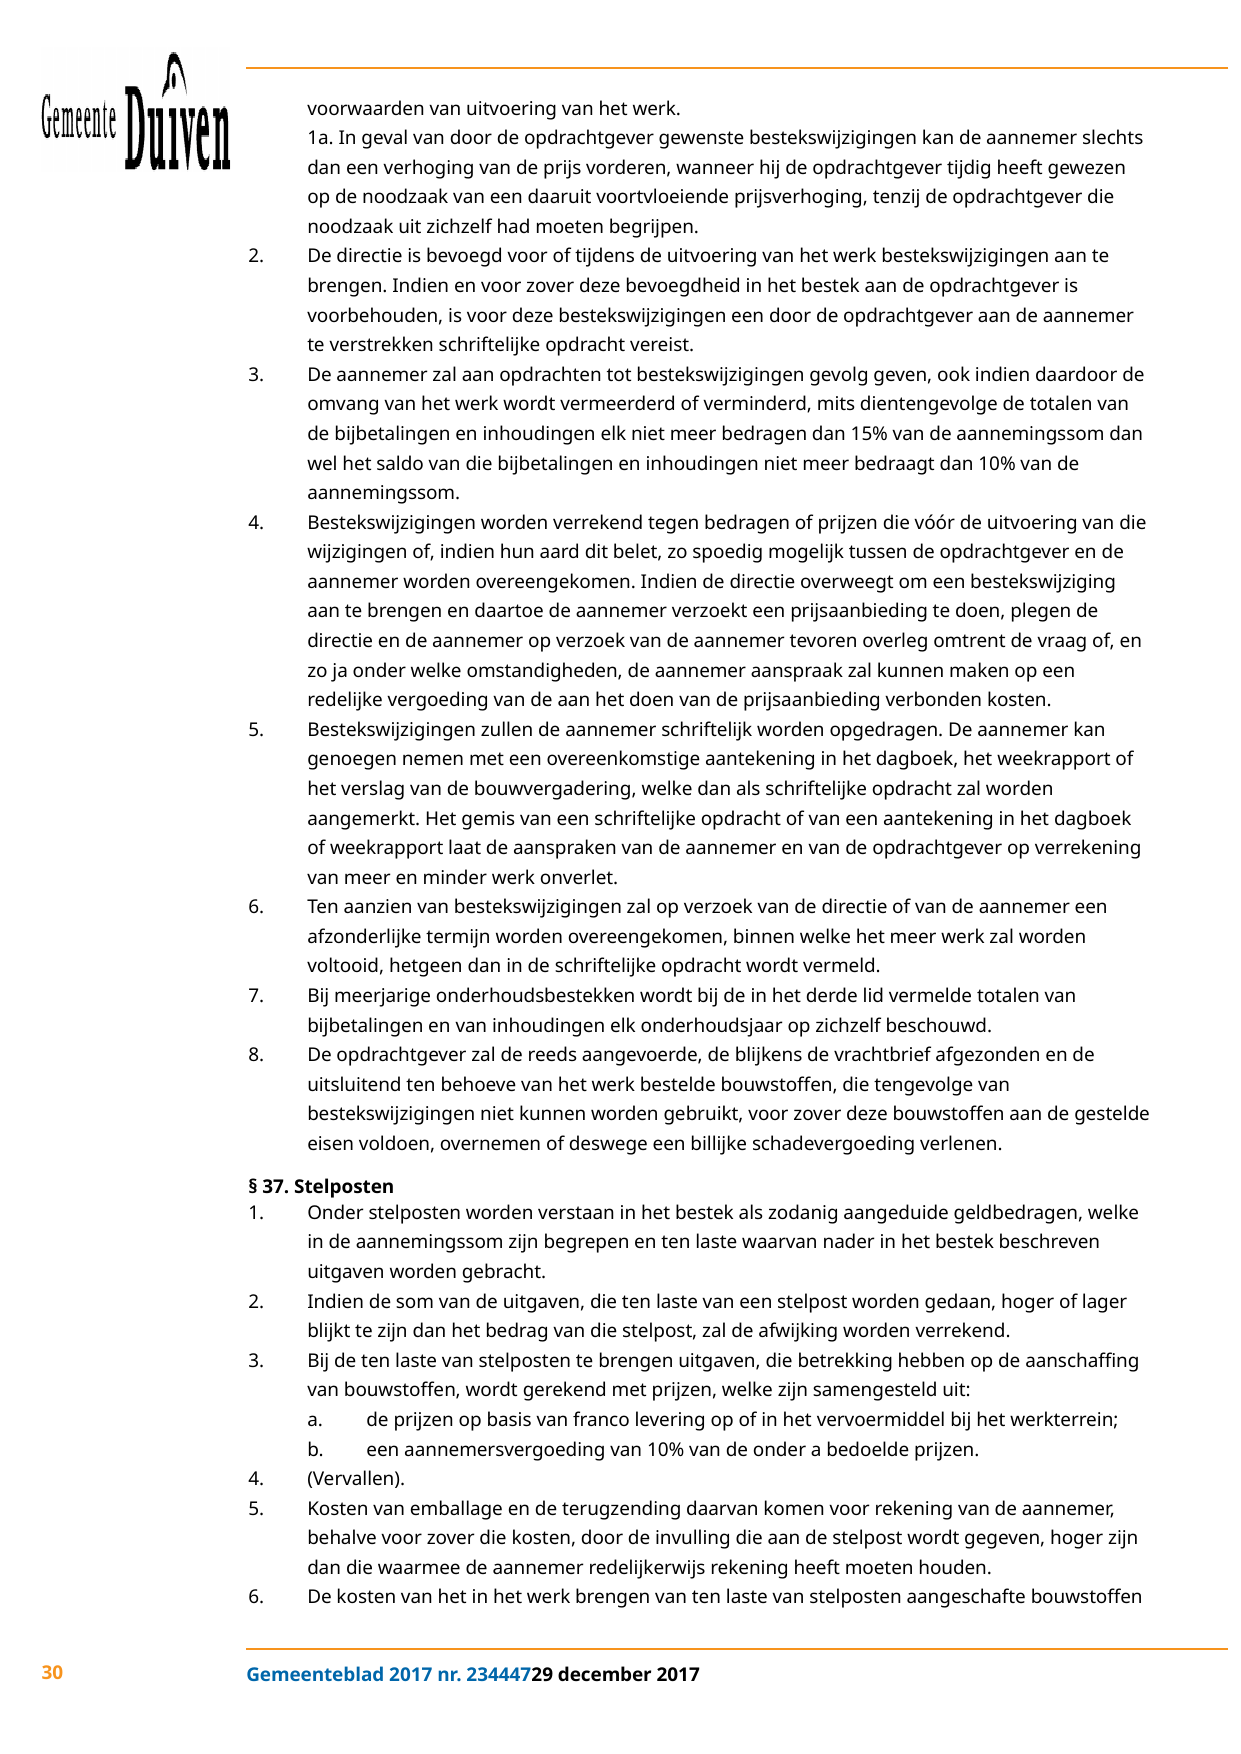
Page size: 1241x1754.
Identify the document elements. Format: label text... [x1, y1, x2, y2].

list Indien de som van de uitgaven, die ten laste van een stelpost worden gedaan, hoger of lager blijkt te zijn dan het bedrag van die stelpost, zal de afwijking worden verrekend. [248, 1288, 1152, 1343]
list De directie is bevoegd voor of tijdens de uitvoering van het werk bestekswijzigingen aan te brengen. Indien en voor zover deze bevoegdheid in het bestek aan de opdrachtgever is voorbehouden, is voor deze bestekswijzigingen een door de opdrachtgever aan de aannemer te verstrekken schriftelijke opdracht vereist. [248, 243, 1152, 357]
list De aannemer zal aan opdrachten tot bestekswijzigingen gevolg geven, ook indien daardoor de omvang van het werk wordt vermeerderd of verminderd, mits dientengevolge de totalen van de bijbetalingen en inhoudingen elk niet meer bedragen dan 15% van de aannemingssom dan wel het saldo van die bijbetalingen en inhoudingen niet meer bedraagt dan 10% van de aannemingssom. [248, 361, 1152, 505]
list De opdrachtgever zal de reeds aangevoerde, de blijkens de vrachtbrief afgezonden en de uitsluitend ten behoeve van het werk bestelde bouwstoffen, die tengevolge van bestekswijzigingen niet kunnen worden gebruikt, voor zover deze bouwstoffen aan de gestelde eisen voldoen, overnemen of deswege een billijke schadevergoeding verlenen. [248, 1041, 1152, 1156]
list 1a. In geval van door de opdrachtgever gewenste bestekswijzigingen kan de aannemer slechts dan een verhoging van de prijs vorderen, wanneer hij de opdrachtgever tijdig heeft gewezen op de noodzaak van een daaruit voortvloeiende prijsverhoging, tenzij de opdrachtgever die noodzaak uit zichzelf had moeten begrijpen. [248, 124, 1152, 239]
list de prijzen op basis van franco levering op of in het vervoermiddel bij het werkterrein; [307, 1406, 1152, 1432]
picture [41, 47, 231, 172]
text § 37. Stelposten [248, 1173, 1152, 1199]
list Bestekswijzigingen worden verrekend tegen bedragen of prijzen die vóór de uitvoering van die wijzigingen of, indien hun aard dit belet, zo spoedig mogelijk tussen de opdrachtgever en de aannemer worden overeengekomen. Indien de directie overweegt om een bestekswijziging aan te brengen en daartoe de aannemer verzoekt een prijsaanbieding te doen, plegen de directie en de aannemer op verzoek van de aannemer tevoren overleg omtrent de vraag of, en zo ja onder welke omstandigheden, de aannemer aanspraak zal kunnen maken op een redelijke vergoeding van de aan het doen van de prijsaanbieding verbonden kosten. [248, 509, 1152, 712]
list De kosten van het in het werk brengen van ten laste van stelposten aangeschafte bouwstoffen [248, 1584, 1152, 1609]
list een aannemersvergoeding van 10% van de onder a bedoelde prijzen. [307, 1436, 1152, 1461]
list Bestekswijzigingen zullen de aannemer schriftelijk worden opgedragen. De aannemer kan genoegen nemen met een overeenkomstige aantekening in het dagboek, het weekrapport of het verslag van de bouwvergadering, welke dan als schriftelijke opdracht zal worden aangemerkt. Het gemis van een schriftelijke opdracht of van een aantekening in het dagboek of weekrapport laat de aanspraken van de aannemer en van de opdrachtgever op verrekening van meer en minder werk onverlet. [248, 716, 1152, 890]
list Bij meerjarige onderhoudsbestekken wordt bij de in het derde lid vermelde totalen van bijbetalingen en van inhoudingen elk onderhoudsjaar op zichzelf beschouwd. [248, 982, 1152, 1038]
list Bij de ten laste van stelposten te brengen uitgaven, die betrekking hebben op de aanschaffing van bouwstoffen, wordt gerekend met prijzen, welke zijn samengesteld uit: [248, 1347, 1152, 1402]
list Onder stelposten worden verstaan in het bestek als zodanig aangeduide geldbedragen, welke in de aannemingssom zijn begrepen en ten laste waarvan nader in het bestek beschreven uitgaven worden gebracht. [248, 1199, 1152, 1284]
list Ten aanzien van bestekswijzigingen zal op verzoek van de directie of van de aannemer een afzonderlijke termijn worden overeengekomen, binnen welke het meer werk zal worden voltooid, hetgeen dan in de schriftelijke opdracht wordt vermeld. [248, 893, 1152, 978]
list voorwaarden van uitvoering van het werk. [248, 95, 1152, 121]
list (Vervallen). [248, 1465, 1152, 1491]
list Kosten van emballage en de terugzending daarvan komen voor rekening van de aannemer, behalve voor zover die kosten, door de invulling die aan de stelpost wordt gegeven, hoger zijn dan die waarmee de aannemer redelijkerwijs rekening heeft moeten houden. [248, 1495, 1152, 1580]
